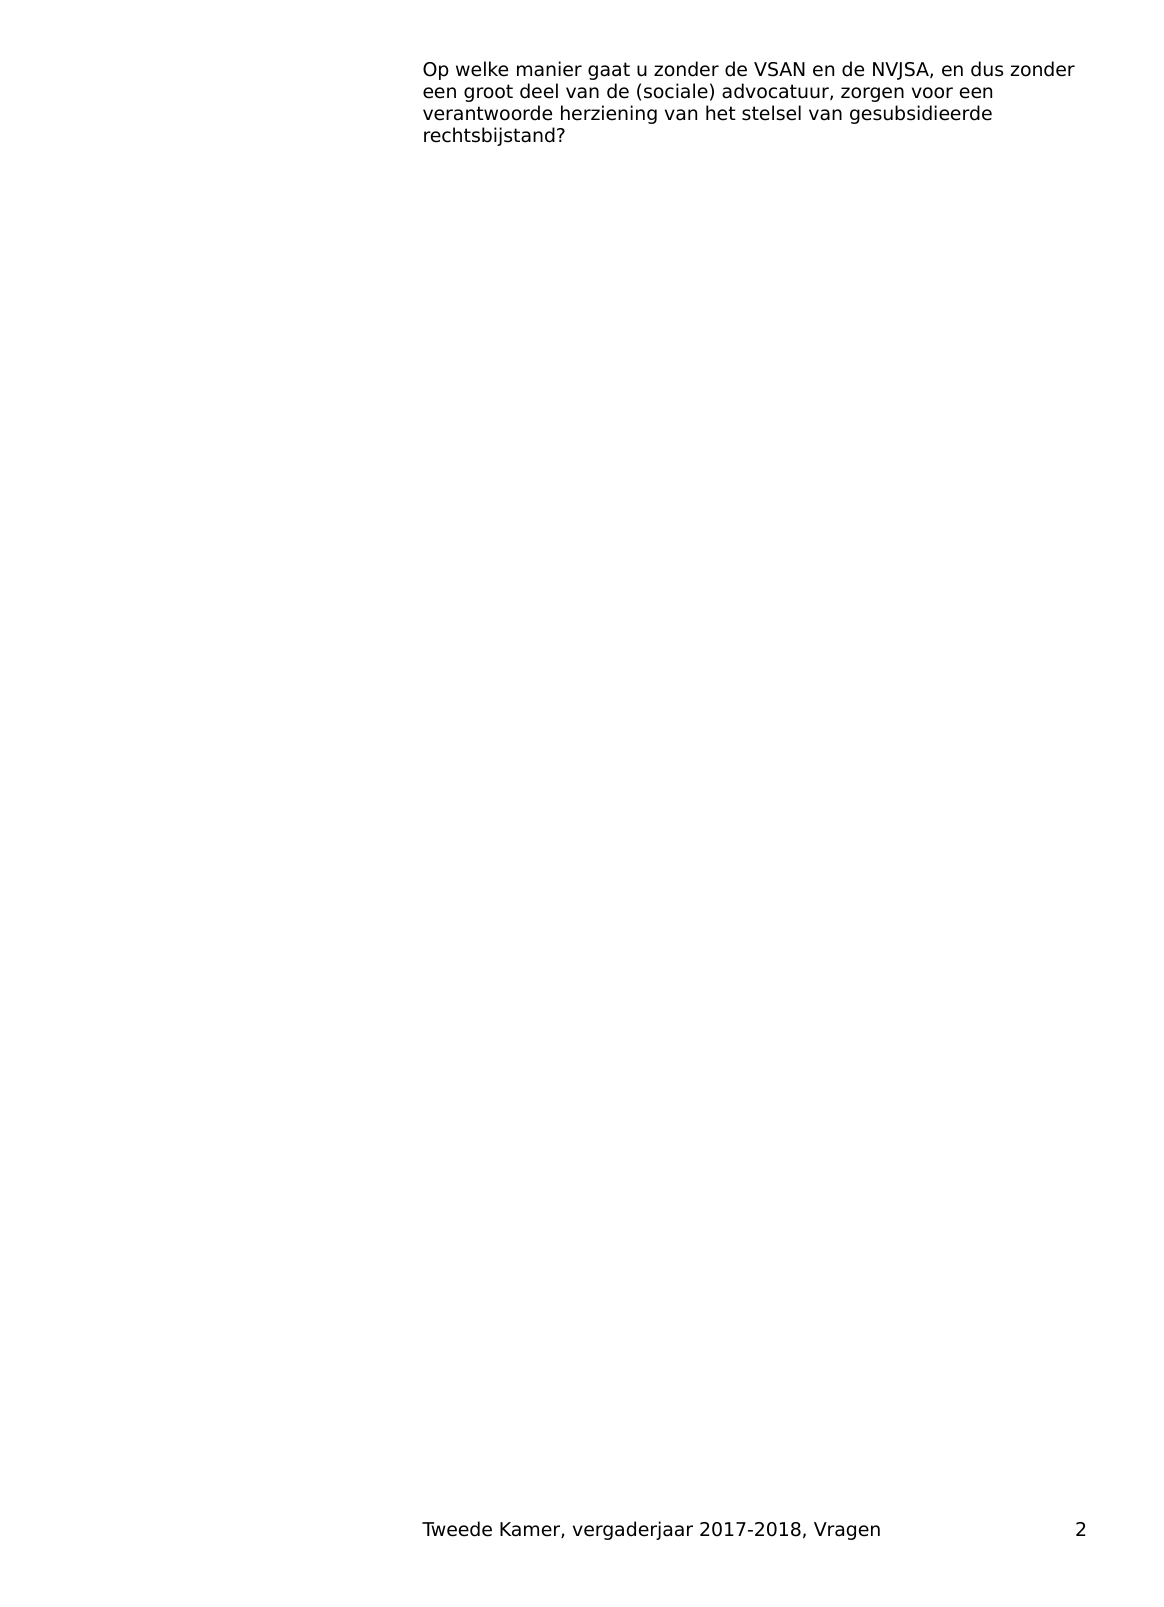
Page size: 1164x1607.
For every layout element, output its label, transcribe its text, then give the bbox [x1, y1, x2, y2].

text Op welke manier gaat u zonder de VSAN en de NVJSA, en dus zonder een groot deel van de (sociale) advocatuur, zorgen voor een verantwoorde herziening van het stelsel van gesubsidieerde rechtsbijstand? [422, 59, 1087, 147]
